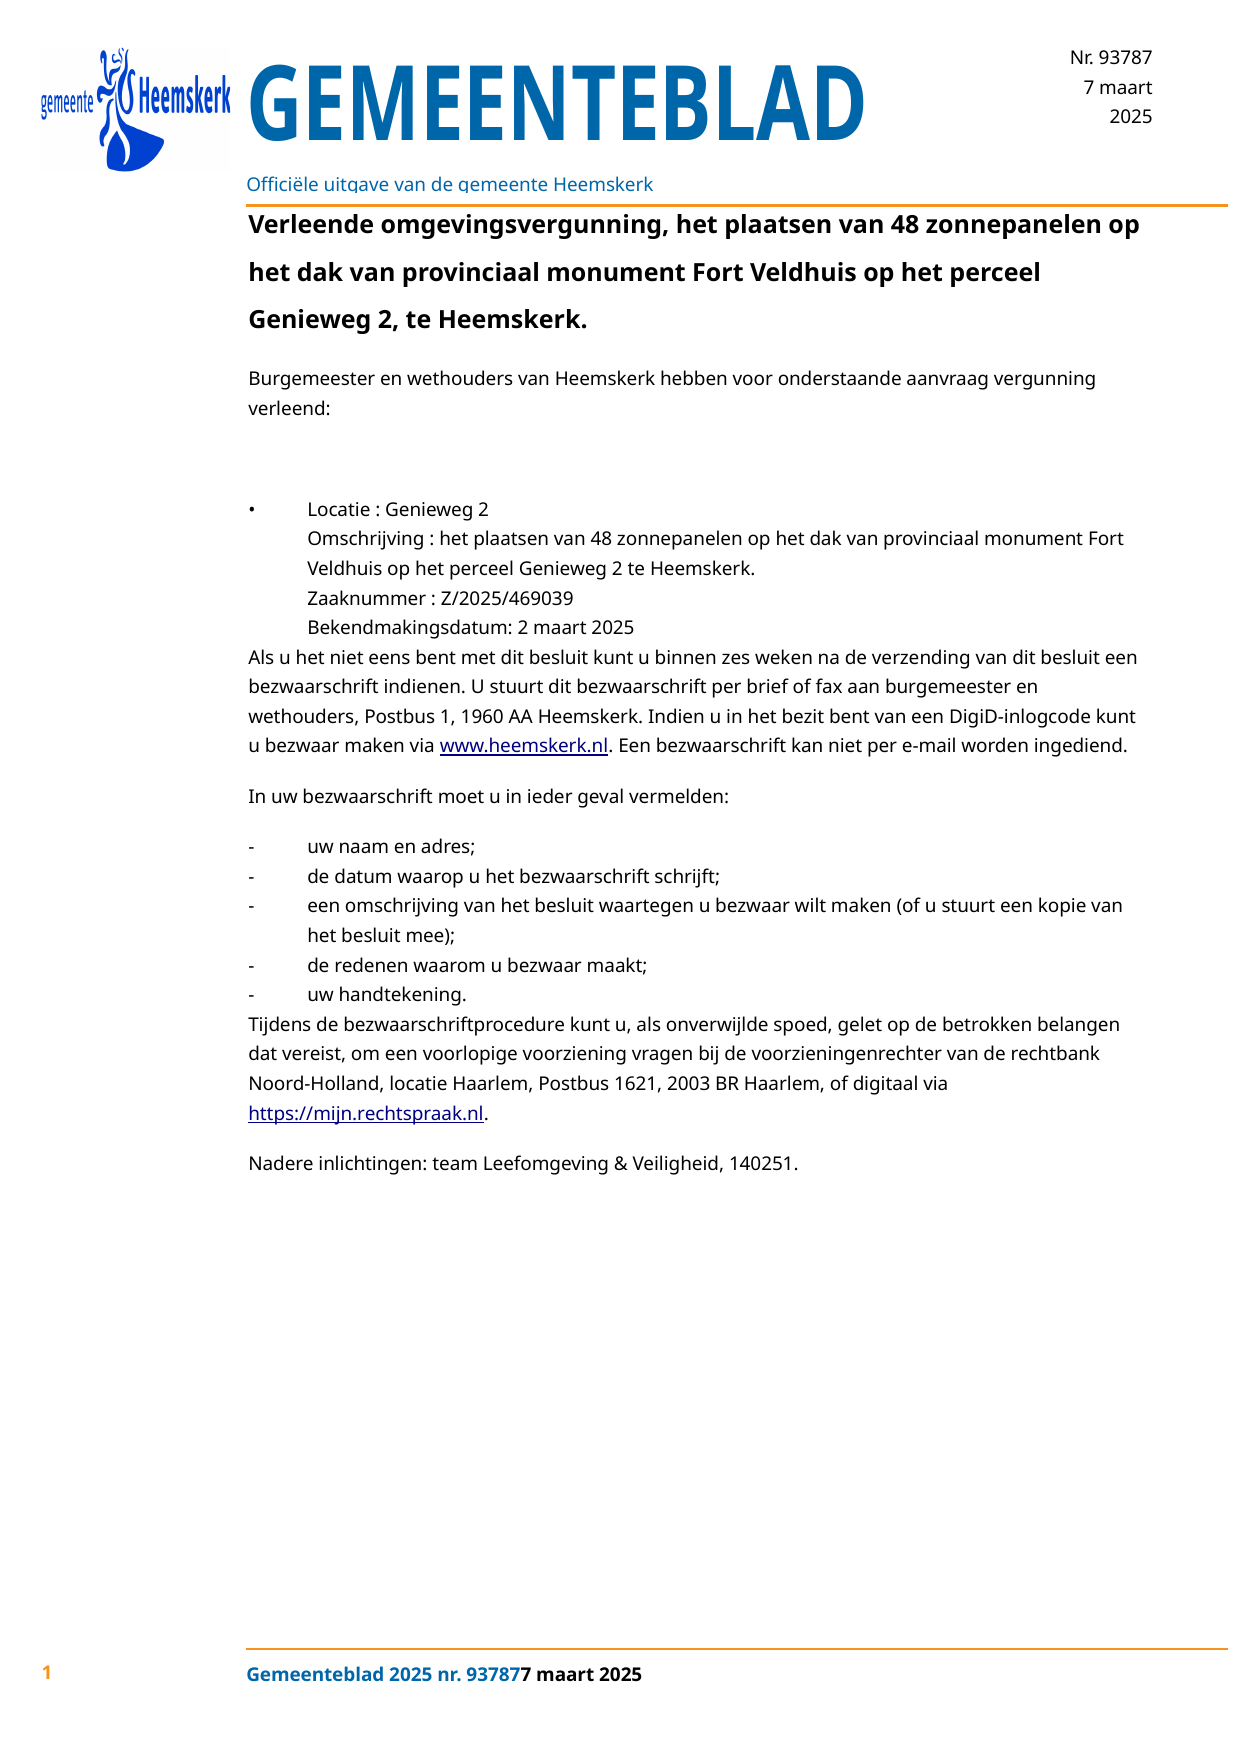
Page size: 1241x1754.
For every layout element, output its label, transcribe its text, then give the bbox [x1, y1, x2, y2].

list Zaaknummer : Z/2025/469039 [248, 585, 1152, 610]
list een omschrijving van het besluit waartegen u bezwaar wilt maken (of u stuurt een kopie van het besluit mee); [248, 893, 1152, 948]
text Verleende omgevingsvergunning, het plaatsen van 48 zonnepanelen op het dak van provinciaal monument Fort Veldhuis op het perceel Genieweg 2, te Heemskerk. [248, 207, 1152, 336]
list de redenen waarom u bezwaar maakt; [248, 952, 1152, 977]
text In uw bezwaarschrift moet u in ieder geval vermelden: [248, 783, 1152, 809]
list Omschrijving : het plaatsen van 48 zonnepanelen op het dak van provinciaal monument Fort Veldhuis op het perceel Genieweg 2 te Heemskerk. [248, 526, 1152, 581]
text Burgemeester en wethouders van Heemskerk hebben voor onderstaande aanvraag vergunning verleend: [248, 366, 1152, 421]
text Nadere inlichtingen: team Leefomgeving & Veiligheid, 140251. [248, 1150, 1152, 1176]
text Als u het niet eens bent met dit besluit kunt u binnen zes weken na de verzending van dit besluit een bezwaarschrift indienen. U stuurt dit bezwaarschrift per brief of fax aan burgemeester en wethouders, Postbus 1, 1960 AA Heemskerk. Indien u in het bezit bent van een DigiD-inlogcode kunt u bezwaar maken via www.heemskerk.nl. Een bezwaarschrift kan niet per e-mail worden ingediend. [248, 644, 1152, 758]
list Locatie : Genieweg 2 [248, 496, 1152, 522]
list de datum waarop u het bezwaarschrift schrijft; [248, 863, 1152, 889]
list Bekendmakingsdatum: 2 maart 2025 [248, 614, 1152, 640]
text Tijdens de bezwaarschriftprocedure kunt u, als onverwijlde spoed, gelet op de betrokken belangen dat vereist, om een voorlopige voorziening vragen bij de voorzieningenrechter van de rechtbank Noord-Holland, locatie Haarlem, Postbus 1621, 2003 BR Haarlem, of digitaal via https://mijn.rechtspraak.nl. [248, 1011, 1152, 1125]
list uw naam en adres; [248, 833, 1152, 859]
picture [41, 47, 231, 172]
list uw handtekening. [248, 981, 1152, 1007]
